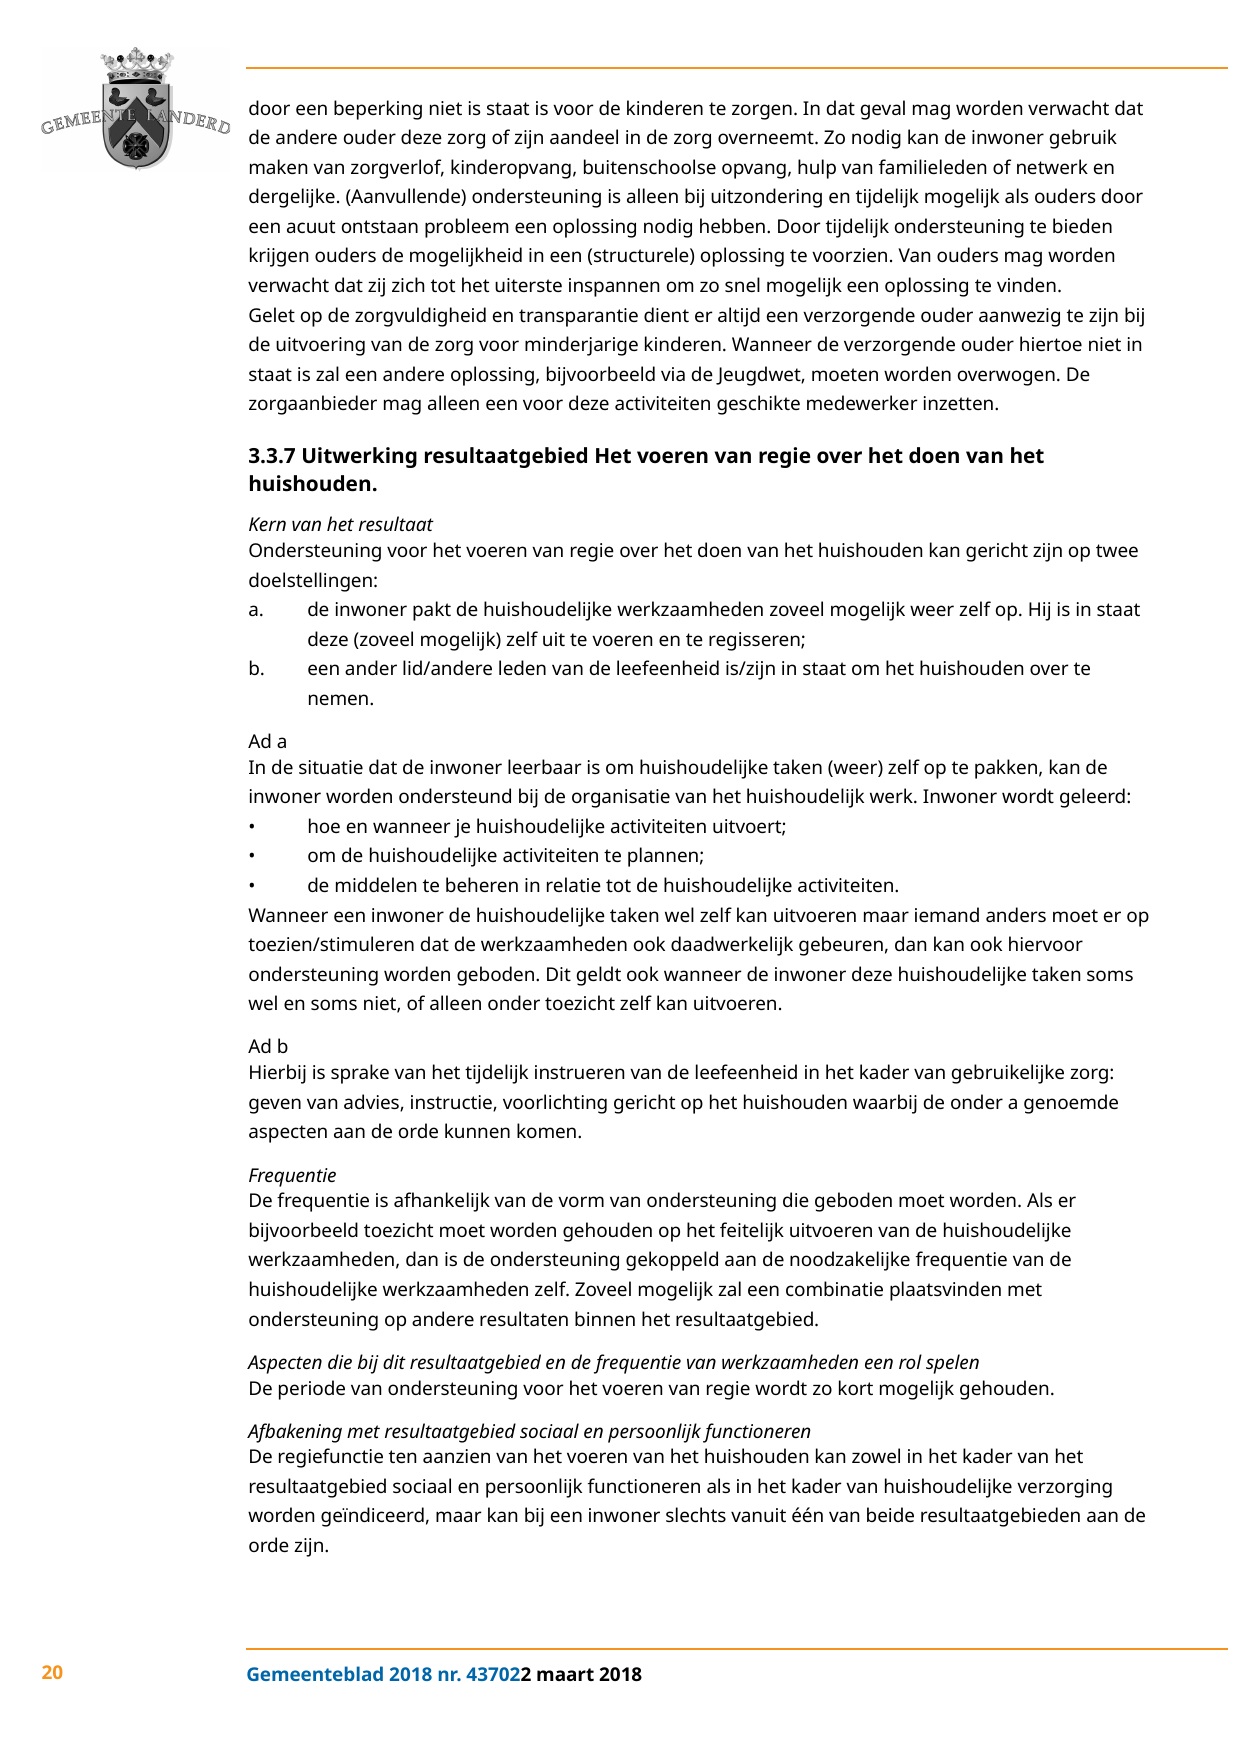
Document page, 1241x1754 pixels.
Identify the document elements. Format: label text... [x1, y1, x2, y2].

text De regiefunctie ten aanzien van het voeren van het huishouden kan zowel in het kader van het resultaatgebied sociaal en persoonlijk functioneren als in het kader van huishoudelijke verzorging worden geïndiceerd, maar kan bij een inwoner slechts vanuit één van beide resultaatgebieden aan de orde zijn. [248, 1443, 1152, 1558]
text Hierbij is sprake van het tijdelijk instrueren van de leefeenheid in het kader van gebruikelijke zorg: geven van advies, instructie, voorlichting gericht op het huishouden waarbij de onder a genoemde aspecten aan de orde kunnen komen. [248, 1059, 1152, 1144]
text De frequentie is afhankelijk van de vorm van ondersteuning die geboden moet worden. Als er bijvoorbeeld toezicht moet worden gehouden op het feitelijk uitvoeren van de huishoudelijke werkzaamheden, dan is de ondersteuning gekoppeld aan de noodzakelijke frequentie van de huishoudelijke werkzaamheden zelf. Zoveel mogelijk zal een combinatie plaatsvinden met ondersteuning op andere resultaten binnen het resultaatgebied. [248, 1187, 1152, 1332]
picture [41, 47, 231, 172]
text Afbakening met resultaatgebied sociaal en persoonlijk functioneren [248, 1418, 1152, 1443]
text In de situatie dat de inwoner leerbaar is om huishoudelijke taken (weer) zelf op te pakken, kan de inwoner worden ondersteund bij de organisatie van het huishoudelijk werk. Inwoner wordt geleerd: [248, 754, 1152, 809]
text Gelet op de zorgvuldigheid en transparantie dient er altijd een verzorgende ouder aanwezig te zijn bij de uitvoering van de zorg voor minderjarige kinderen. Wanneer de verzorgende ouder hiertoe niet in staat is zal een andere oplossing, bijvoorbeeld via de Jeugdwet, moeten worden overwogen. De zorgaanbieder mag alleen een voor deze activiteiten geschikte medewerker inzetten. [248, 302, 1152, 416]
list om de huishoudelijke activiteiten te plannen; [248, 843, 1152, 868]
text Wanneer een inwoner de huishoudelijke taken wel zelf kan uitvoeren maar iemand anders moet er op toezien/stimuleren dat de werkzaamheden ook daadwerkelijk gebeuren, dan kan ook hiervoor ondersteuning worden geboden. Dit geldt ook wanneer de inwoner deze huishoudelijke taken soms wel en soms niet, of alleen onder toezicht zelf kan uitvoeren. [248, 902, 1152, 1016]
list de middelen te beheren in relatie tot de huishoudelijke activiteiten. [248, 872, 1152, 898]
text Ondersteuning voor het voeren van regie over het doen van het huishouden kan gericht zijn op twee doelstellingen: [248, 537, 1152, 592]
text Kern van het resultaat [248, 511, 1152, 537]
list een ander lid/andere leden van de leefeenheid is/zijn in staat om het huishouden over te nemen. [248, 656, 1152, 711]
list de inwoner pakt de huishoudelijke werkzaamheden zoveel mogelijk weer zelf op. Hij is in staat deze (zoveel mogelijk) zelf uit te voeren en te regisseren; [248, 596, 1152, 652]
text 3.3.7 Uitwerking resultaatgebied Het voeren van regie over het doen van het huishouden. [248, 441, 1152, 498]
text Frequentie [248, 1162, 1152, 1187]
text Aspecten die bij dit resultaatgebied en de frequentie van werkzaamheden een rol spelen [248, 1349, 1152, 1375]
list hoe en wanneer je huishoudelijke activiteiten uitvoert; [248, 813, 1152, 839]
text door een beperking niet is staat is voor de kinderen te zorgen. In dat geval mag worden verwacht dat de andere ouder deze zorg of zijn aandeel in de zorg overneemt. Zo nodig kan de inwoner gebruik maken van zorgverlof, kinderopvang, buitenschoolse opvang, hulp van familieleden of netwerk en dergelijke. (Aanvullende) ondersteuning is alleen bij uitzondering en tijdelijk mogelijk als ouders door een acuut ontstaan probleem een oplossing nodig hebben. Door tijdelijk ondersteuning te bieden krijgen ouders de mogelijkheid in een (structurele) oplossing te voorzien. Van ouders mag worden verwacht dat zij zich tot het uiterste inspannen om zo snel mogelijk een oplossing te vinden. [248, 95, 1152, 298]
text De periode van ondersteuning voor het voeren van regie wordt zo kort mogelijk gehouden. [248, 1375, 1152, 1400]
text Ad a [248, 728, 1152, 754]
text Ad b [248, 1034, 1152, 1059]
